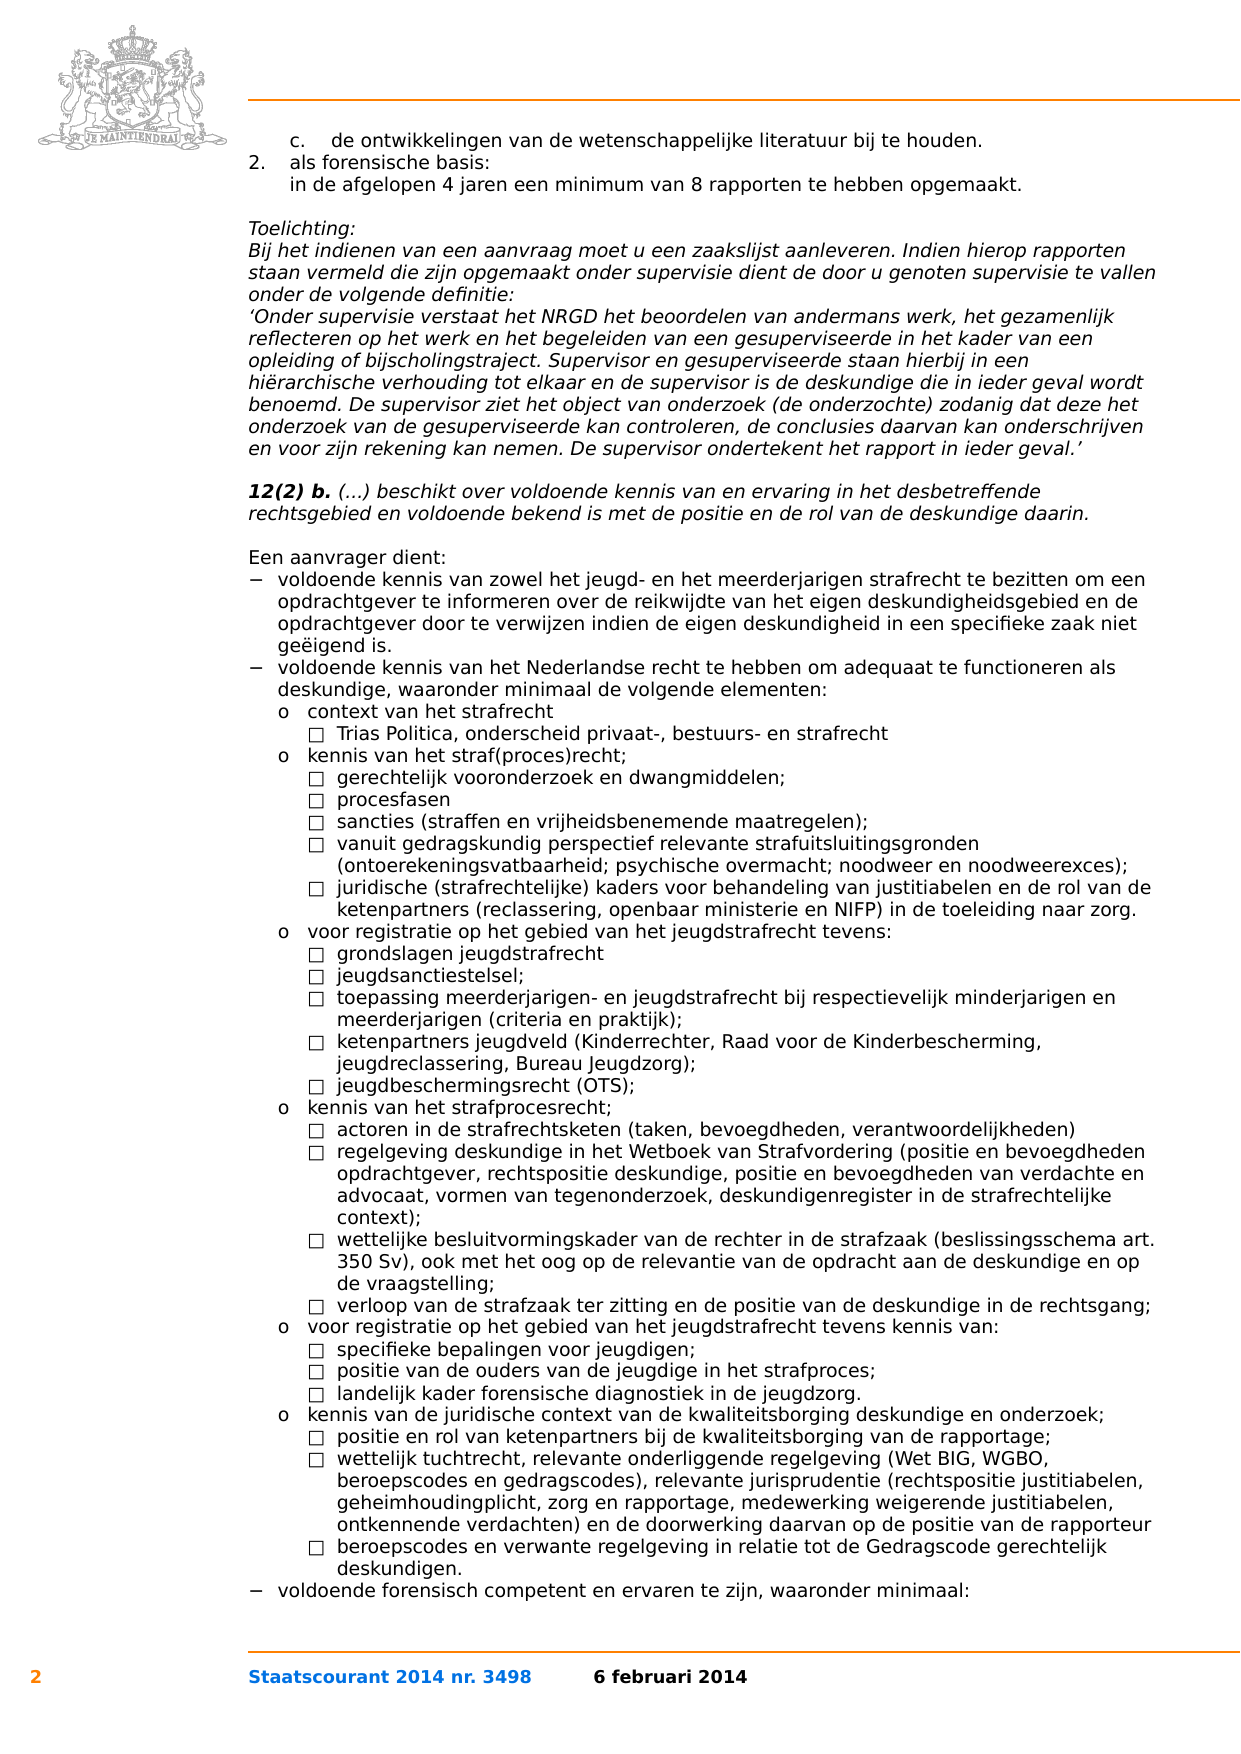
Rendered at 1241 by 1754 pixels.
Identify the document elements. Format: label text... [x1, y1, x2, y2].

text □ procesfasen [307, 789, 1163, 811]
text □ positie van de ouders van de jeugdige in het strafproces; [307, 1360, 1163, 1382]
text 2. als forensische basis: [248, 152, 1163, 174]
text − voldoende kennis van het Nederlandse recht te hebben om adequaat te functioneren als deskundige, waaronder minimaal de volgende elementen: [248, 657, 1163, 701]
text □ verloop van de strafzaak ter zitting en de positie van de deskundige in de rechtsgang; [307, 1294, 1163, 1316]
text □ Trias Politica, onderscheid privaat-, bestuurs- en strafrecht [307, 723, 1163, 745]
text − voldoende kennis van zowel het jeugd- en het meerderjarigen strafrecht te bezitten om een opdrachtgever te informeren over de reikwijdte van het eigen deskundigheidsgebied en de opdrachtgever door te verwijzen indien de eigen deskundigheid in een specifieke zaak niet geëigend is. [248, 569, 1163, 657]
text □ ketenpartners jeugdveld (Kinderrechter, Raad voor de Kinderbescherming, jeugdreclassering, Bureau Jeugdzorg); [307, 1031, 1163, 1075]
text o voor registratie op het gebied van het jeugdstrafrecht tevens kennis van: [278, 1316, 1163, 1338]
text □ wettelijke besluitvormingskader van de rechter in de strafzaak (beslissingsschema art. 350 Sv), ook met het oog op de relevantie van de opdracht aan de deskundige en op de vraagstelling; [307, 1228, 1163, 1294]
text 12(2) b. (...) beschikt over voldoende kennis van en ervaring in het desbetreffende rechtsgebied en voldoende bekend is met de positie en de rol van de deskundige daarin. [248, 481, 1163, 525]
text □ grondslagen jeugdstrafrecht [307, 943, 1163, 965]
text □ landelijk kader forensische diagnostiek in de jeugdzorg. [307, 1382, 1163, 1404]
text o voor registratie op het gebied van het jeugdstrafrecht tevens: [278, 921, 1163, 943]
text Een aanvrager dient: [248, 547, 1163, 569]
text Bij het indienen van een aanvraag moet u een zaakslijst aanleveren. Indien hierop rapporten staan vermeld die zijn opgemaakt onder supervisie dient de door u genoten supervisie te vallen onder de volgende definitie: [248, 240, 1163, 306]
text □ toepassing meerderjarigen- en jeugdstrafrecht bij respectievelijk minderjarigen en meerderjarigen (criteria en praktijk); [307, 987, 1163, 1031]
text o kennis van de juridische context van de kwaliteitsborging deskundige en onderzoek; [278, 1404, 1163, 1426]
text □ sancties (straffen en vrijheidsbenemende maatregelen); [307, 811, 1163, 833]
text □ beroepscodes en verwante regelgeving in relatie tot de Gedragscode gerechtelijk deskundigen. [307, 1536, 1163, 1580]
text o kennis van het straf(proces)recht; [278, 745, 1163, 767]
picture [38, 25, 227, 150]
text □ regelgeving deskundige in het Wetboek van Strafvordering (positie en bevoegdheden opdrachtgever, rechtspositie deskundige, positie en bevoegdheden van verdachte en advocaat, vormen van tegenonderzoek, deskundigenregister in de strafrechtelijke context); [307, 1141, 1163, 1228]
text − voldoende forensisch competent en ervaren te zijn, waaronder minimaal: [248, 1580, 1163, 1602]
text □ jeugdsanctiestelsel; [307, 965, 1163, 987]
text □ actoren in de strafrechtsketen (taken, bevoegdheden, verantwoordelijkheden) [307, 1119, 1163, 1141]
text o kennis van het strafprocesrecht; [278, 1097, 1163, 1119]
text □ wettelijk tuchtrecht, relevante onderliggende regelgeving (Wet BIG, WGBO, beroepscodes en gedragscodes), relevante jurisprudentie (rechtspositie justitiabelen, geheimhoudingplicht, zorg en rapportage, medewerking weigerende justitiabelen, ontkennende verdachten) en de doorwerking daarvan op de positie van de rapporteur [307, 1448, 1163, 1536]
text □ juridische (strafrechtelijke) kaders voor behandeling van justitiabelen en de rol van de ketenpartners (reclassering, openbaar ministerie en NIFP) in de toeleiding naar zorg. [307, 877, 1163, 921]
text □ jeugdbeschermingsrecht (OTS); [307, 1075, 1163, 1097]
text □ positie en rol van ketenpartners bij de kwaliteitsborging van de rapportage; [307, 1426, 1163, 1448]
text □ vanuit gedragskundig perspectief relevante strafuitsluitingsgronden (ontoerekeningsvatbaarheid; psychische overmacht; noodweer en noodweerexces); [307, 833, 1163, 877]
text Toelichting: [248, 218, 1163, 240]
text □ specifieke bepalingen voor jeugdigen; [307, 1338, 1163, 1360]
text c. de ontwikkelingen van de wetenschappelijke literatuur bij te houden. [289, 130, 1163, 152]
text in de afgelopen 4 jaren een minimum van 8 rapporten te hebben opgemaakt. [289, 174, 1163, 196]
text o context van het strafrecht [278, 701, 1163, 723]
text ‘Onder supervisie verstaat het NRGD het beoordelen van andermans werk, het gezamenlijk reflecteren op het werk en het begeleiden van een gesuperviseerde in het kader van een opleiding of bijscholingstraject. Supervisor en gesuperviseerde staan hierbij in een hiërarchische verhouding tot elkaar en de supervisor is de deskundige die in ieder geval wordt benoemd. De supervisor ziet het object van onderzoek (de onderzochte) zodanig dat deze het onderzoek van de gesuperviseerde kan controleren, de conclusies daarvan kan onderschrijven en voor zijn rekening kan nemen. De supervisor ondertekent het rapport in ieder geval.’ [248, 306, 1163, 459]
text □ gerechtelijk vooronderzoek en dwangmiddelen; [307, 767, 1163, 789]
